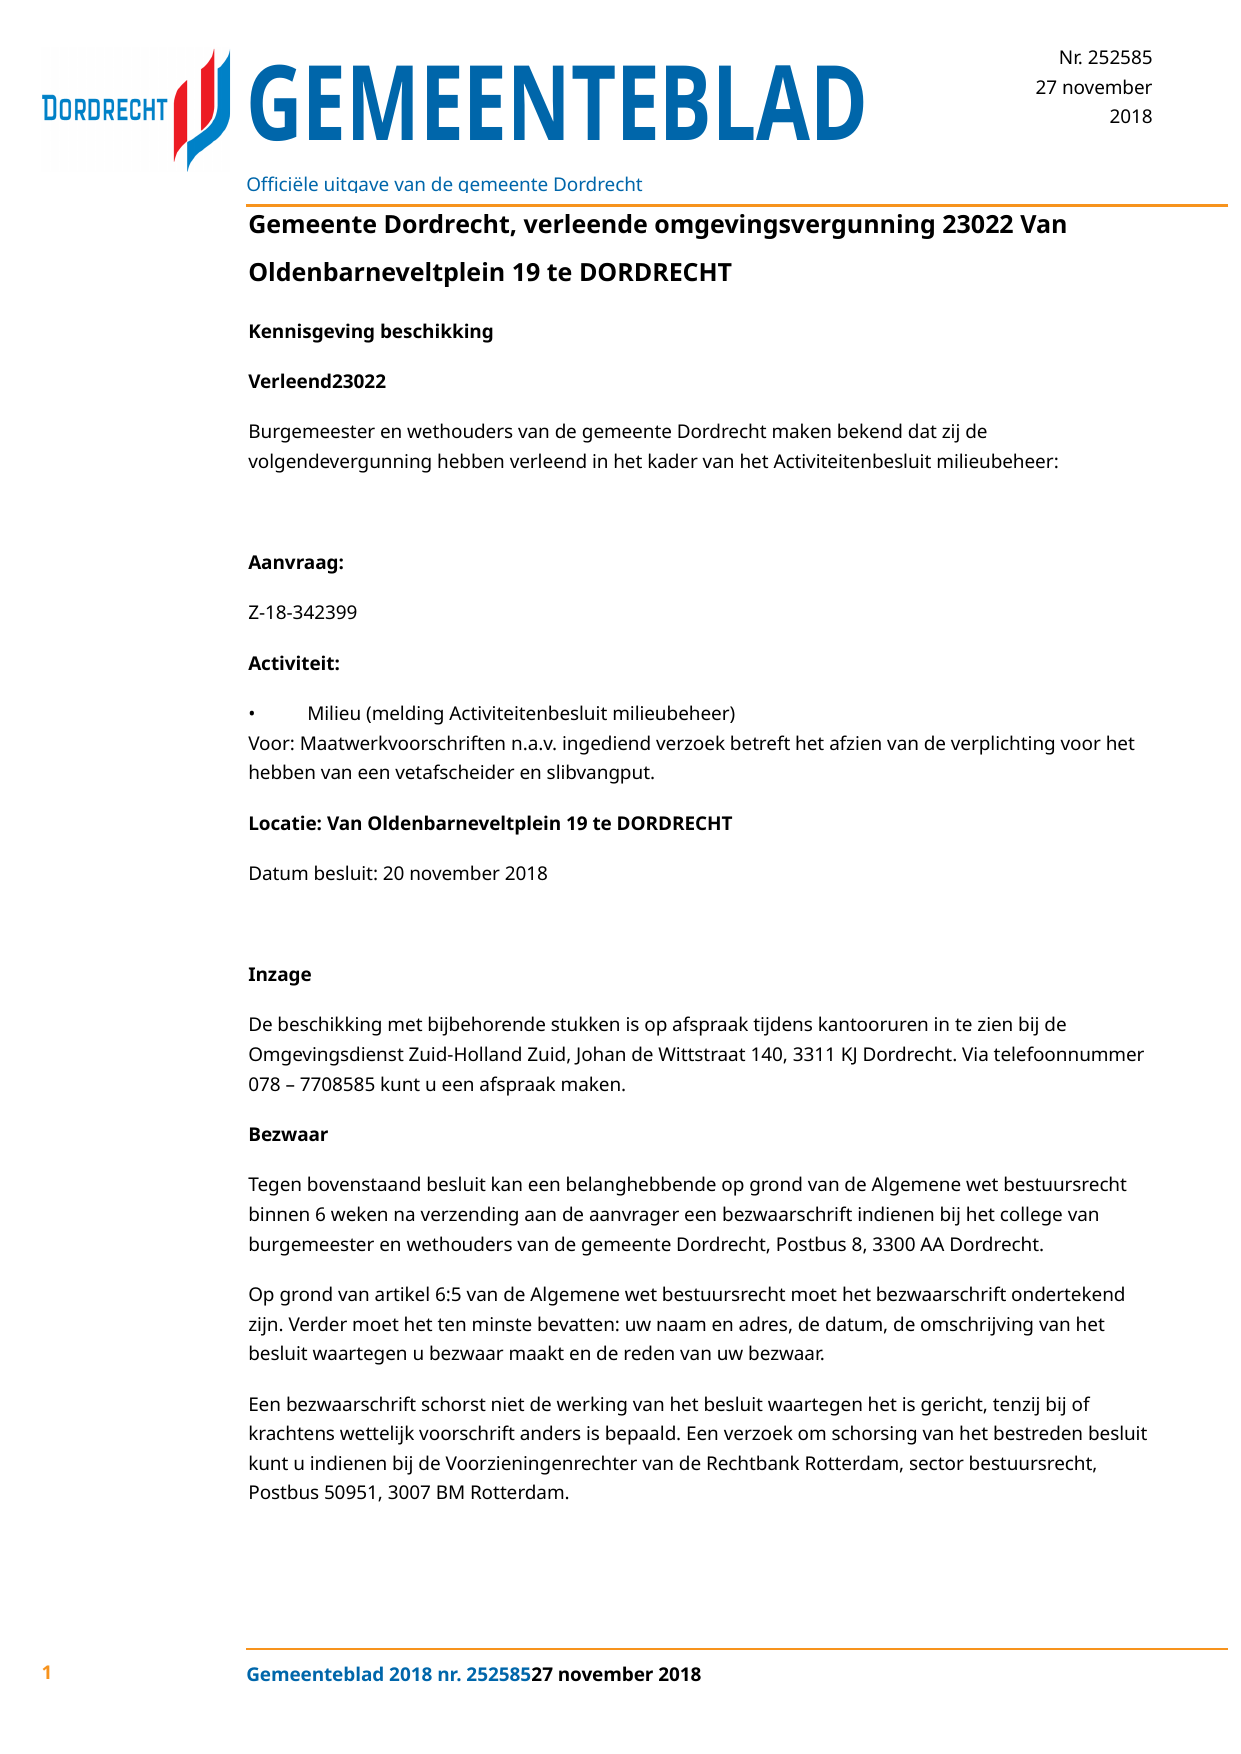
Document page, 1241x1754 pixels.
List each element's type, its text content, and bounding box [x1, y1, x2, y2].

text Gemeente Dordrecht, verleende omgevingsvergunning 23022 Van Oldenbarneveltplein 19 te DORDRECHT [248, 207, 1152, 288]
text Voor: Maatwerkvoorschriften n.a.v. ingediend verzoek betreft het afzien van de verplichting voor het hebben van een vetafscheider en slibvangput. [248, 730, 1152, 785]
text Tegen bovenstaand besluit kan een belanghebbende op grond van de Algemene wet bestuursrecht binnen 6 weken na verzending aan de aanvrager een bezwaarschrift indienen bij het college van burgemeester en wethouders van de gemeente Dordrecht, Postbus 8, 3300 AA Dordrecht. [248, 1172, 1152, 1257]
text Burgemeester en wethouders van de gemeente Dordrecht maken bekend dat zij de volgendevergunning hebben verleend in het kader van het Activiteitenbesluit milieubeheer: [248, 419, 1152, 474]
text Kennisgeving beschikking [248, 318, 1152, 344]
text Aanvraag: [248, 549, 1152, 575]
text Een bezwaarschrift schorst niet de werking van het besluit waartegen het is gericht, tenzij bij of krachtens wettelijk voorschrift anders is bepaald. Een verzoek om schorsing van het bestreden besluit kunt u indienen bij de Voorzieningenrechter van de Rechtbank Rotterdam, sector bestuursrecht, Postbus 50951, 3007 BM Rotterdam. [248, 1391, 1152, 1505]
text Activiteit: [248, 650, 1152, 676]
text Inzage [248, 961, 1152, 987]
text De beschikking met bijbehorende stukken is op afspraak tijdens kantooruren in te zien bij de Omgevingsdienst Zuid-Holland Zuid, Johan de Wittstraat 140, 3311 KJ Dordrecht. Via telefoonnummer 078 – 7708585 kunt u een afspraak maken. [248, 1012, 1152, 1097]
text Bezwaar [248, 1121, 1152, 1147]
text Op grond van artikel 6:5 van de Algemene wet bestuursrecht moet het bezwaarschrift ondertekend zijn. Verder moet het ten minste bevatten: uw naam en adres, de datum, de omschrijving van het besluit waartegen u bezwaar maakt en de reden van uw bezwaar. [248, 1281, 1152, 1366]
text Datum besluit: 20 november 2018 [248, 860, 1152, 886]
picture [41, 47, 231, 172]
text Verleend23022 [248, 368, 1152, 394]
list Milieu (melding Activiteitenbesluit milieubeheer) [248, 700, 1152, 726]
text Locatie: Van Oldenbarneveltplein 19 te DORDRECHT [248, 810, 1152, 836]
text Z-18-342399 [248, 599, 1152, 625]
